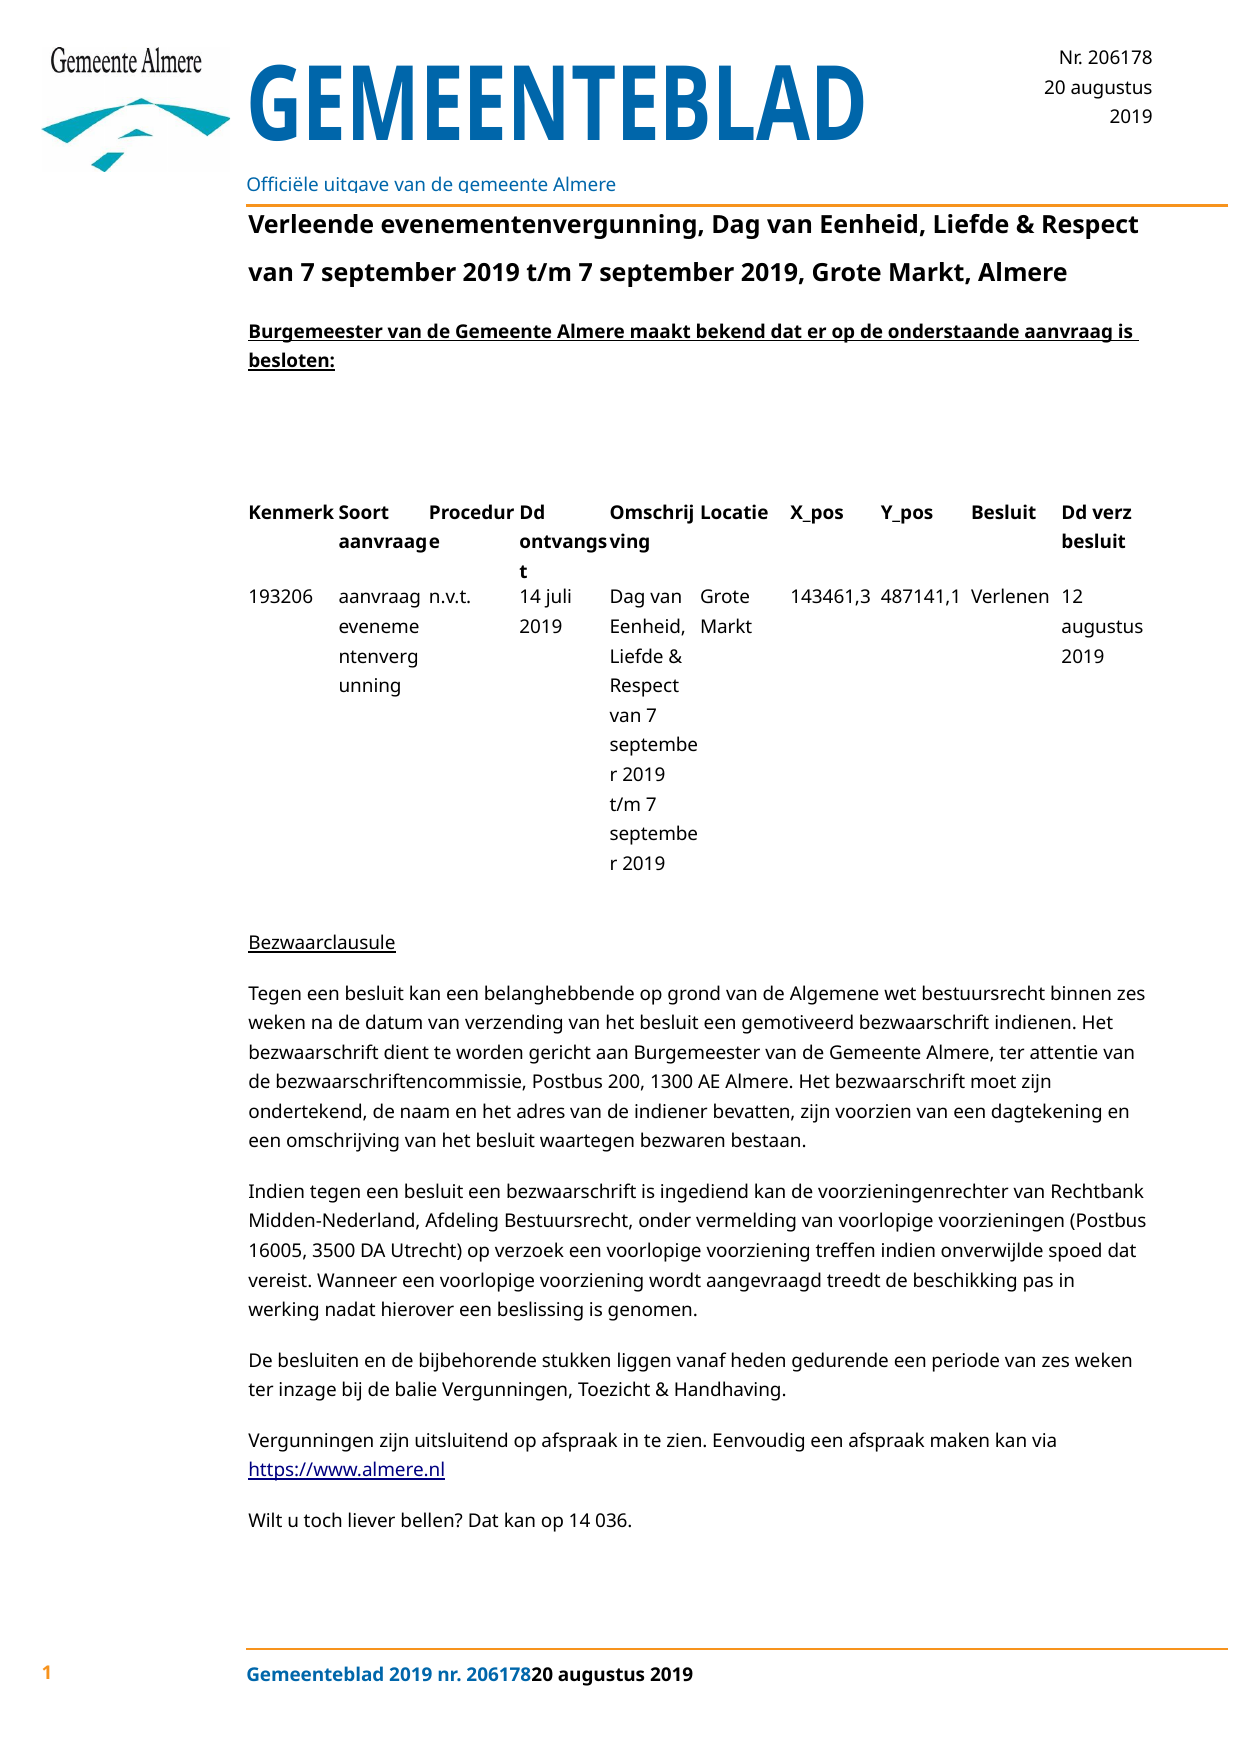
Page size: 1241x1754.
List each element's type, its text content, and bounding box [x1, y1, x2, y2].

table_cell 12 augustus 2019 [1061, 584, 1152, 876]
table_cell 14 juli 2019 [519, 584, 609, 876]
text De besluiten en de bijbehorende stukken liggen vanaf heden gedurende een periode van zes weken ter inzage bij de balie Vergunningen, Toezicht & Handhaving. [248, 1347, 1152, 1402]
table_cell 193206 [248, 584, 338, 876]
table_cell n.v.t. [429, 584, 519, 876]
table_header Procedure [429, 499, 519, 584]
table_header Kenmerk [248, 499, 338, 584]
table_header Y_pos [881, 499, 971, 584]
table_header Locatie [700, 499, 790, 584]
table_cell aanvraag evenementenvergunning [338, 584, 429, 876]
text Burgemeester van de Gemeente Almere maakt bekend dat er op de onderstaande aanvraag is besloten: [248, 318, 1152, 373]
table_header Soort aanvraag [338, 499, 429, 584]
table_cell Verlenen [971, 584, 1061, 876]
table_header Omschrijving [609, 499, 700, 584]
table_cell 487141,1 [881, 584, 971, 876]
text Bezwaarclausule [248, 929, 1152, 955]
text Vergunningen zijn uitsluitend op afspraak in te zien. Eenvoudig een afspraak maken kan via https://www.almere.nl [248, 1427, 1152, 1482]
table_header Dd ontvangst [519, 499, 609, 584]
text Tegen een besluit kan een belanghebbende op grond van de Algemene wet bestuursrecht binnen zes weken na de datum van verzending van het besluit een gemotiveerd bezwaarschrift indienen. Het bezwaarschrift dient te worden gericht aan Burgemeester van de Gemeente Almere, ter attentie van de bezwaarschriftencommissie, Postbus 200, 1300 AE Almere. Het bezwaarschrift moet zijn ondertekend, de naam en het adres van de indiener bevatten, zijn voorzien van een dagtekening en een omschrijving van het besluit waartegen bezwaren bestaan. [248, 980, 1152, 1153]
picture [41, 47, 231, 172]
table_header Dd verz besluit [1061, 499, 1152, 584]
table_cell 143461,3 [790, 584, 881, 876]
table_header Besluit [971, 499, 1061, 584]
table_cell Dag van Eenheid, Liefde & Respect van 7 september 2019 t/m 7 september 2019 [609, 584, 700, 876]
table_cell Grote Markt [700, 584, 790, 876]
table_header X_pos [790, 499, 881, 584]
text Indien tegen een besluit een bezwaarschrift is ingediend kan de voorzieningenrechter van Rechtbank Midden-Nederland, Afdeling Bestuursrecht, onder vermelding van voorlopige voorzieningen (Postbus 16005, 3500 DA Utrecht) op verzoek een voorlopige voorziening treffen indien onverwijlde spoed dat vereist. Wanneer een voorlopige voorziening wordt aangevraagd treedt de beschikking pas in werking nadat hierover een beslissing is genomen. [248, 1178, 1152, 1322]
text Wilt u toch liever bellen? Dat kan op 14 036. [248, 1507, 1152, 1533]
text Verleende evenementenvergunning, Dag van Eenheid, Liefde & Respect van 7 september 2019 t/m 7 september 2019, Grote Markt, Almere [248, 207, 1152, 288]
